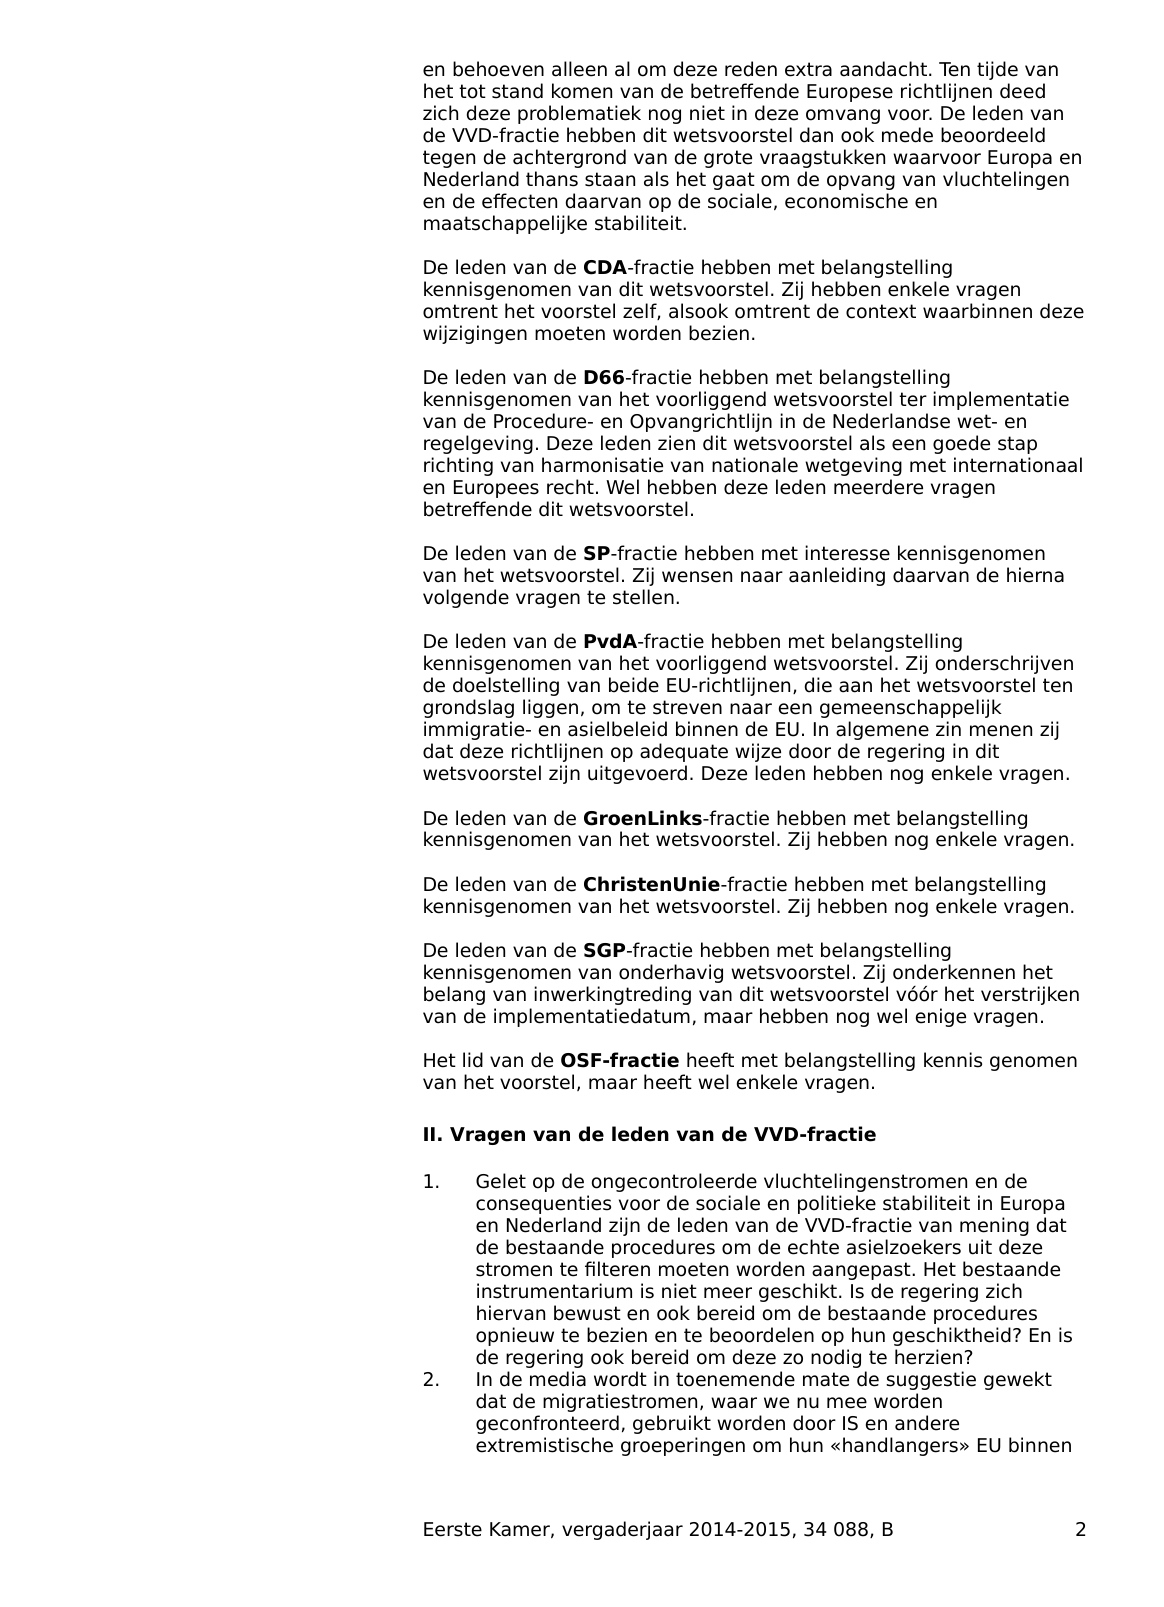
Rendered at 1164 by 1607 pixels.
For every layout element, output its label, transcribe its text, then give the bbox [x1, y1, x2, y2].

text De leden van de ChristenUnie-fractie hebben met belangstelling kennisgenomen van het wetsvoorstel. Zij hebben nog enkele vragen. [422, 873, 1087, 917]
text 2. In de media wordt in toenemende mate de suggestie gewekt dat de migratiestromen, waar we nu mee worden geconfronteerd, gebruikt worden door IS en andere extremistische groeperingen om hun «handlangers» EU binnen [422, 1368, 1087, 1456]
text De leden van de D66-fractie hebben met belangstelling kennisgenomen van het voorliggend wetsvoorstel ter implementatie van de Procedure- en Opvangrichtlijn in de Nederlandse wet- en regelgeving. Deze leden zien dit wetsvoorstel als een goede stap richting van harmonisatie van nationale wetgeving met internationaal en Europees recht. Wel hebben deze leden meerdere vragen betreffende dit wetsvoorstel. [422, 367, 1087, 521]
text De leden van de CDA-fractie hebben met belangstelling kennisgenomen van dit wetsvoorstel. Zij hebben enkele vragen omtrent het voorstel zelf, alsook omtrent de context waarbinnen deze wijzigingen moeten worden bezien. [422, 257, 1087, 345]
text 1. Gelet op de ongecontroleerde vluchtelingenstromen en de consequenties voor de sociale en politieke stabiliteit in Europa en Nederland zijn de leden van de VVD-fractie van mening dat de bestaande procedures om de echte asielzoekers uit deze stromen te filteren moeten worden aangepast. Het bestaande instrumentarium is niet meer geschikt. Is de regering zich hiervan bewust en ook bereid om de bestaande procedures opnieuw te bezien en te beoordelen op hun geschiktheid? En is de regering ook bereid om deze zo nodig te herzien? [422, 1171, 1087, 1368]
text De leden van de SP-fractie hebben met interesse kennisgenomen van het wetsvoorstel. Zij wensen naar aanleiding daarvan de hierna volgende vragen te stellen. [422, 543, 1087, 609]
text De leden van de GroenLinks-fractie hebben met belangstelling kennisgenomen van het wetsvoorstel. Zij hebben nog enkele vragen. [422, 807, 1087, 851]
text en behoeven alleen al om deze reden extra aandacht. Ten tijde van het tot stand komen van de betreffende Europese richtlijnen deed zich deze problematiek nog niet in deze omvang voor. De leden van de VVD-fractie hebben dit wetsvoorstel dan ook mede beoordeeld tegen de achtergrond van de grote vraagstukken waarvoor Europa en Nederland thans staan als het gaat om de opvang van vluchtelingen en de effecten daarvan op de sociale, economische en maatschappelijke stabiliteit. [422, 59, 1087, 235]
text De leden van de SGP-fractie hebben met belangstelling kennisgenomen van onderhavig wetsvoorstel. Zij onderkennen het belang van inwerkingtreding van dit wetsvoorstel vóór het verstrijken van de implementatiedatum, maar hebben nog wel enige vragen. [422, 940, 1087, 1028]
subtitle II. Vragen van de leden van de VVD-fractie [422, 1124, 1087, 1146]
text De leden van de PvdA-fractie hebben met belangstelling kennisgenomen van het voorliggend wetsvoorstel. Zij onderschrijven de doelstelling van beide EU-richtlijnen, die aan het wetsvoorstel ten grondslag liggen, om te streven naar een gemeenschappelijk immigratie- en asielbeleid binnen de EU. In algemene zin menen zij dat deze richtlijnen op adequate wijze door de regering in dit wetsvoorstel zijn uitgevoerd. Deze leden hebben nog enkele vragen. [422, 631, 1087, 785]
text Het lid van de OSF-fractie heeft met belangstelling kennis genomen van het voorstel, maar heeft wel enkele vragen. [422, 1050, 1087, 1094]
